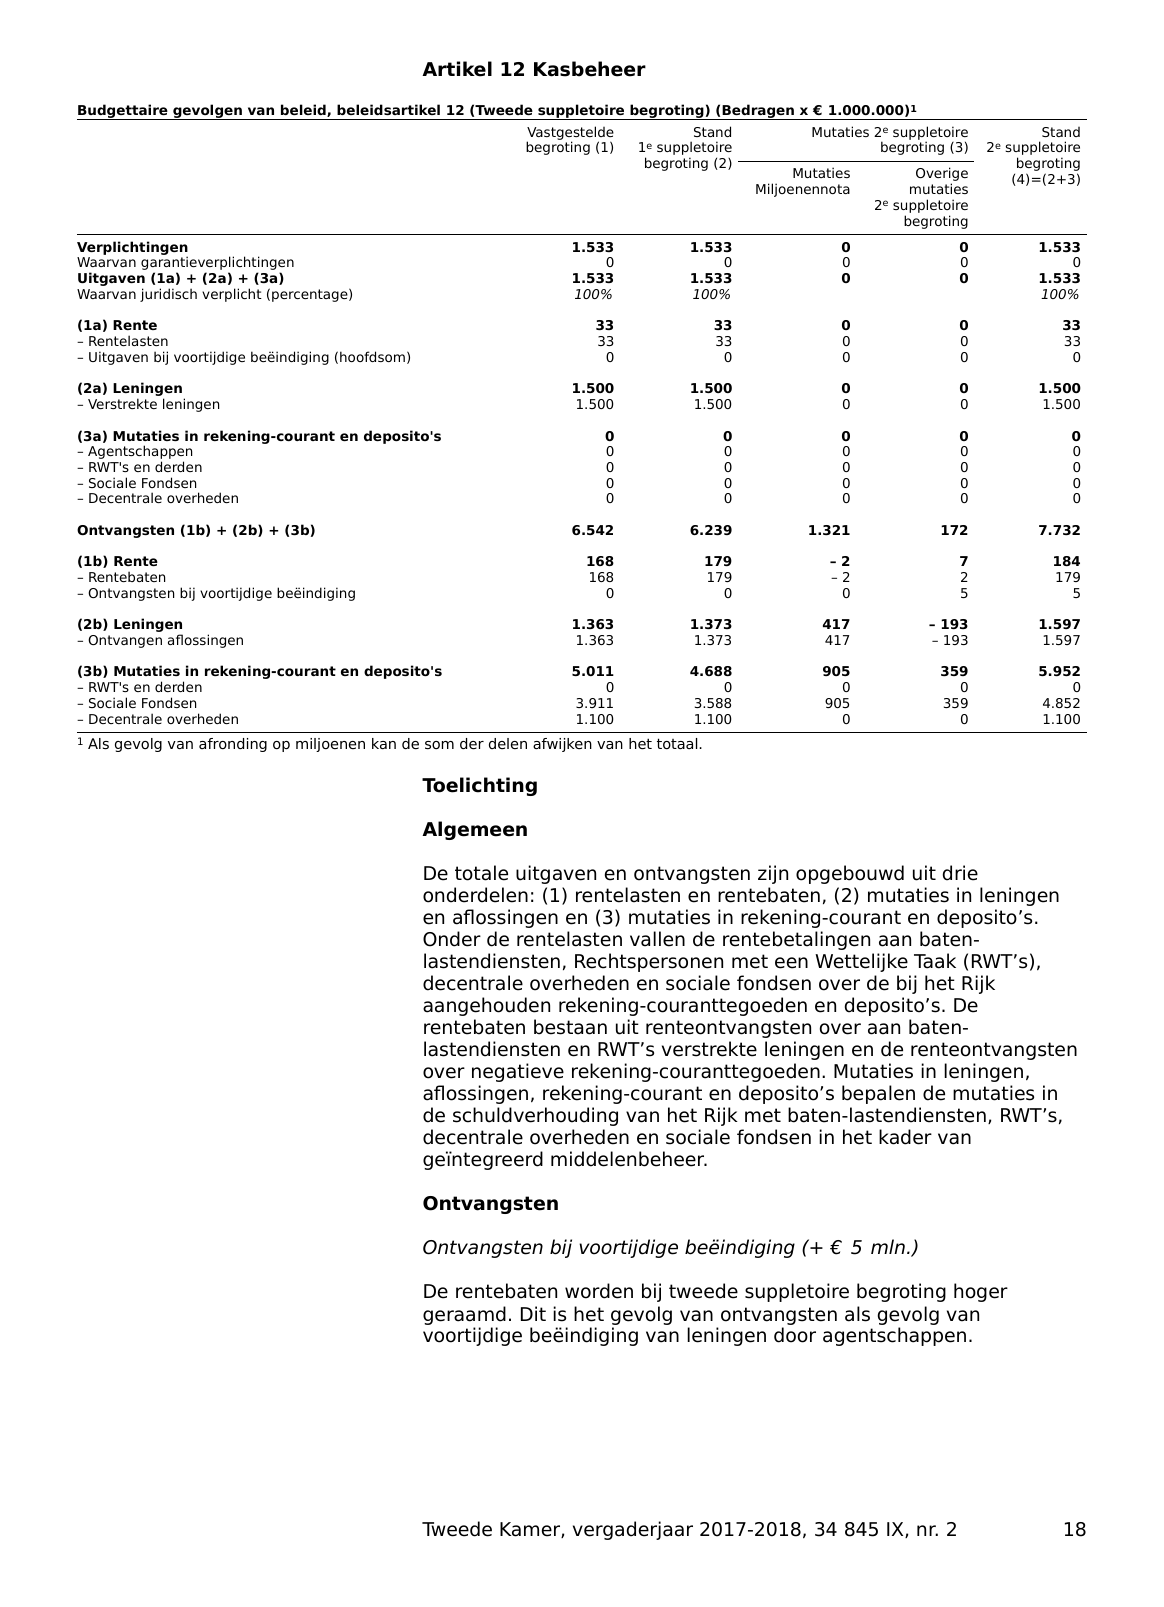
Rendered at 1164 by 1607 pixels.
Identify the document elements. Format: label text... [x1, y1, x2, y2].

table_cell 0 [738, 235, 856, 255]
table_cell [856, 601, 974, 617]
table_cell [620, 507, 738, 523]
subtitle Artikel 12 Kasbeheer [422, 59, 1087, 81]
table_cell [856, 413, 974, 428]
table_cell – Rentelasten [77, 334, 502, 350]
table_cell 0 [502, 460, 620, 476]
table_cell Waarvan garantieverplichtingen [77, 255, 502, 271]
table_cell 179 [620, 554, 738, 570]
table_cell 0 [856, 235, 974, 255]
table_cell [738, 649, 856, 664]
table_cell 0 [502, 491, 620, 507]
table_cell 100% [502, 287, 620, 302]
table_cell 0 [856, 318, 974, 334]
table_cell 0 [738, 444, 856, 460]
table_cell [502, 539, 620, 554]
table_cell Mutaties Miljoenennota [738, 162, 856, 234]
table_cell 1.100 [974, 711, 1087, 732]
table_cell 0 [856, 476, 974, 491]
table_cell 168 [502, 554, 620, 570]
table_cell [974, 413, 1087, 428]
table_cell 0 [856, 460, 974, 476]
table_cell (1a) Rente [77, 318, 502, 334]
table_cell [77, 413, 502, 428]
table_cell Overige mutaties 2e suppletoire begroting [856, 162, 974, 234]
subtitle Toelichting [422, 775, 1087, 797]
table_cell 0 [738, 586, 856, 601]
table_cell 0 [856, 255, 974, 271]
table_cell Uitgaven (1a) + (2a) + (3a) [77, 271, 502, 287]
table_cell 359 [856, 696, 974, 711]
table_cell – Ontvangen aflossingen [77, 633, 502, 648]
table_cell 1.597 [974, 633, 1087, 648]
table_cell 1.500 [502, 397, 620, 413]
table_cell [974, 601, 1087, 617]
table_cell 0 [502, 428, 620, 444]
table_cell 7.732 [974, 523, 1087, 538]
table_cell 0 [620, 428, 738, 444]
table_cell 0 [856, 381, 974, 397]
table_cell 1.363 [502, 633, 620, 648]
table_cell 0 [738, 318, 856, 334]
table_cell 33 [502, 334, 620, 350]
table_cell (3b) Mutaties in rekening-courant en deposito's [77, 664, 502, 680]
table_cell 100% [620, 287, 738, 302]
table_cell 0 [502, 350, 620, 365]
table_cell 0 [738, 334, 856, 350]
table_cell – 2 [738, 570, 856, 586]
table_cell [856, 365, 974, 381]
table_cell Ontvangsten (1b) + (2b) + (3b) [77, 523, 502, 538]
table_cell (3a) Mutaties in rekening-courant en deposito's [77, 428, 502, 444]
table_cell 1.373 [620, 617, 738, 633]
table_cell 0 [620, 476, 738, 491]
table_cell Stand 2e suppletoire begroting (4)=(2+3) [974, 120, 1087, 234]
table_cell – Agentschappen [77, 444, 502, 460]
table_cell 0 [974, 491, 1087, 507]
table_cell 0 [738, 255, 856, 271]
subtitle Ontvangsten bij voortijdige beëindiging (+ € 5 mln.) [422, 1237, 1087, 1259]
table_cell [77, 303, 502, 318]
table_cell [856, 539, 974, 554]
table_cell 1.533 [502, 235, 620, 255]
table_cell 1.533 [974, 235, 1087, 255]
table_cell 184 [974, 554, 1087, 570]
table_cell 0 [974, 255, 1087, 271]
table_cell [77, 507, 502, 523]
table_cell 0 [502, 255, 620, 271]
table_cell – 2 [738, 554, 856, 570]
table_cell (2b) Leningen [77, 617, 502, 633]
table_cell 0 [502, 586, 620, 601]
table_cell – Decentrale overheden [77, 711, 502, 732]
table_header Budgettaire gevolgen van beleid, beleidsartikel 12 (Tweede suppletoire begroting) (Bedragen x € 1.000.000)1 [77, 103, 1087, 119]
table_cell [502, 365, 620, 381]
table_cell [502, 507, 620, 523]
table_cell 168 [502, 570, 620, 586]
table_cell [77, 649, 502, 664]
table_cell – RWT's en derden [77, 680, 502, 696]
table_cell 6.542 [502, 523, 620, 538]
table_cell 0 [738, 711, 856, 732]
table_cell – Ontvangsten bij voortijdige beëindiging [77, 586, 502, 601]
table_cell 905 [738, 696, 856, 711]
subtitle Algemeen [422, 819, 1087, 841]
table_cell 2 [856, 570, 974, 586]
table_cell 172 [856, 523, 974, 538]
table_cell 0 [738, 271, 856, 287]
table_cell 33 [502, 318, 620, 334]
table_cell 0 [502, 476, 620, 491]
table_cell 0 [974, 350, 1087, 365]
table_cell 5 [974, 586, 1087, 601]
table_cell 0 [502, 680, 620, 696]
table_cell 0 [856, 428, 974, 444]
table_cell – Rentebaten [77, 570, 502, 586]
table_cell (1b) Rente [77, 554, 502, 570]
text De rentebaten worden bij tweede suppletoire begroting hoger geraamd. Dit is het gevolg van ontvangsten als gevolg van voortijdige beëindiging van leningen door agentschappen. [422, 1281, 1087, 1347]
table_cell [738, 303, 856, 318]
table_cell 0 [856, 711, 974, 732]
table_cell – Sociale Fondsen [77, 476, 502, 491]
table_cell 0 [620, 491, 738, 507]
table_cell 1.533 [974, 271, 1087, 287]
table_cell 0 [974, 428, 1087, 444]
table_cell 0 [856, 680, 974, 696]
table_cell [620, 413, 738, 428]
table_cell 4.688 [620, 664, 738, 680]
table_cell [502, 649, 620, 664]
table_cell Mutaties 2e suppletoire begroting (3) [738, 120, 974, 161]
table_cell Vastgestelde begroting (1) [502, 120, 620, 234]
table_cell [856, 507, 974, 523]
table_cell 905 [738, 664, 856, 680]
table_cell 5.011 [502, 664, 620, 680]
table_cell 0 [856, 334, 974, 350]
table_cell Stand 1e suppletoire begroting (2) [620, 120, 738, 234]
table_cell Verplichtingen [77, 235, 502, 255]
table_cell [738, 601, 856, 617]
table_cell 1.373 [620, 633, 738, 648]
table_cell [77, 161, 502, 234]
table_cell 7 [856, 554, 974, 570]
table_cell 5.952 [974, 664, 1087, 680]
table_cell 5 [856, 586, 974, 601]
table_cell 0 [856, 397, 974, 413]
table_cell 0 [620, 680, 738, 696]
table_cell 1.533 [620, 235, 738, 255]
table_cell [502, 601, 620, 617]
table_cell 1.500 [620, 397, 738, 413]
text De totale uitgaven en ontvangsten zijn opgebouwd uit drie onderdelen: (1) rentelasten en rentebaten, (2) mutaties in leningen en aflossingen en (3) mutaties in rekening-courant en deposito’s. Onder de rentelasten vallen de rentebetalingen aan baten-lastendiensten, Rechtspersonen met een Wettelijke Taak (RWT’s), decentrale overheden en sociale fondsen over de bij het Rijk aangehouden rekening-couranttegoeden en deposito’s. De rentebaten bestaan uit renteontvangsten over aan baten-lastendiensten en RWT’s verstrekte leningen en de renteontvangsten over negatieve rekening-couranttegoeden. Mutaties in leningen, aflossingen, rekening-courant en deposito’s bepalen de mutaties in de schuldverhouding van het Rijk met baten-lastendiensten, RWT’s, decentrale overheden en sociale fondsen in het kader van geïntegreerd middelenbeheer. [422, 863, 1087, 1171]
subtitle Ontvangsten [422, 1193, 1087, 1215]
table_cell 417 [738, 617, 856, 633]
table_cell 0 [620, 460, 738, 476]
table_cell 33 [620, 318, 738, 334]
table_cell 0 [856, 444, 974, 460]
table_cell 0 [974, 476, 1087, 491]
table_cell 100% [974, 287, 1087, 302]
table_cell 0 [738, 491, 856, 507]
table_cell [77, 120, 502, 161]
table_cell 179 [620, 570, 738, 586]
table_cell 1.533 [620, 271, 738, 287]
table_cell 0 [974, 680, 1087, 696]
table_cell [974, 365, 1087, 381]
table_cell 0 [856, 271, 974, 287]
table_cell 0 [738, 680, 856, 696]
table_cell 0 [738, 397, 856, 413]
table_cell [502, 413, 620, 428]
table_cell [620, 303, 738, 318]
table_cell 1.500 [620, 381, 738, 397]
table_cell 1.597 [974, 617, 1087, 633]
table_cell [738, 365, 856, 381]
table_cell [856, 287, 974, 302]
table_cell 417 [738, 633, 856, 648]
table_cell 1.533 [502, 271, 620, 287]
table_cell 33 [974, 334, 1087, 350]
table_cell Waarvan juridisch verplicht (percentage) [77, 287, 502, 302]
table_cell 0 [856, 491, 974, 507]
table_cell 1.500 [974, 397, 1087, 413]
table_cell 0 [620, 255, 738, 271]
table_cell 0 [620, 444, 738, 460]
table_cell – RWT's en derden [77, 460, 502, 476]
table_cell 6.239 [620, 523, 738, 538]
table_cell 0 [738, 381, 856, 397]
table_cell – Decentrale overheden [77, 491, 502, 507]
table_cell – 193 [856, 617, 974, 633]
table_cell 0 [974, 460, 1087, 476]
table_cell [77, 539, 502, 554]
table_cell [620, 539, 738, 554]
table_cell [77, 365, 502, 381]
table_cell 3.911 [502, 696, 620, 711]
table_cell [620, 649, 738, 664]
table_cell 1 Als gevolg van afronding op miljoenen kan de som der delen afwijken van het totaal. [77, 733, 1087, 753]
table_cell [620, 601, 738, 617]
table_cell 0 [738, 428, 856, 444]
table_cell – Sociale Fondsen [77, 696, 502, 711]
table_cell 33 [620, 334, 738, 350]
table_cell 4.852 [974, 696, 1087, 711]
table_cell 0 [974, 444, 1087, 460]
table_cell 1.363 [502, 617, 620, 633]
table_cell – 193 [856, 633, 974, 648]
table_cell 0 [738, 460, 856, 476]
table_cell 1.100 [502, 711, 620, 732]
table_cell 1.500 [502, 381, 620, 397]
table_cell [77, 601, 502, 617]
table_cell – Uitgaven bij voortijdige beëindiging (hoofdsom) [77, 350, 502, 365]
table_cell 33 [974, 318, 1087, 334]
table_cell [738, 413, 856, 428]
table_cell [620, 365, 738, 381]
table_cell – Verstrekte leningen [77, 397, 502, 413]
table_cell [974, 649, 1087, 664]
table_cell [738, 507, 856, 523]
table_cell 359 [856, 664, 974, 680]
table_cell 3.588 [620, 696, 738, 711]
table_cell [974, 507, 1087, 523]
table_cell [738, 539, 856, 554]
table_cell [974, 539, 1087, 554]
table_cell [856, 303, 974, 318]
table_cell [738, 287, 856, 302]
table_cell 1.321 [738, 523, 856, 538]
table_cell 1.500 [974, 381, 1087, 397]
table_cell 1.100 [620, 711, 738, 732]
table_cell (2a) Leningen [77, 381, 502, 397]
table_cell 0 [738, 476, 856, 491]
table_cell 0 [738, 350, 856, 365]
table_cell [974, 303, 1087, 318]
table_cell 0 [856, 350, 974, 365]
table_cell 0 [502, 444, 620, 460]
table_cell 179 [974, 570, 1087, 586]
table_cell 0 [620, 350, 738, 365]
table_cell [856, 649, 974, 664]
table_cell [502, 303, 620, 318]
table_cell 0 [620, 586, 738, 601]
